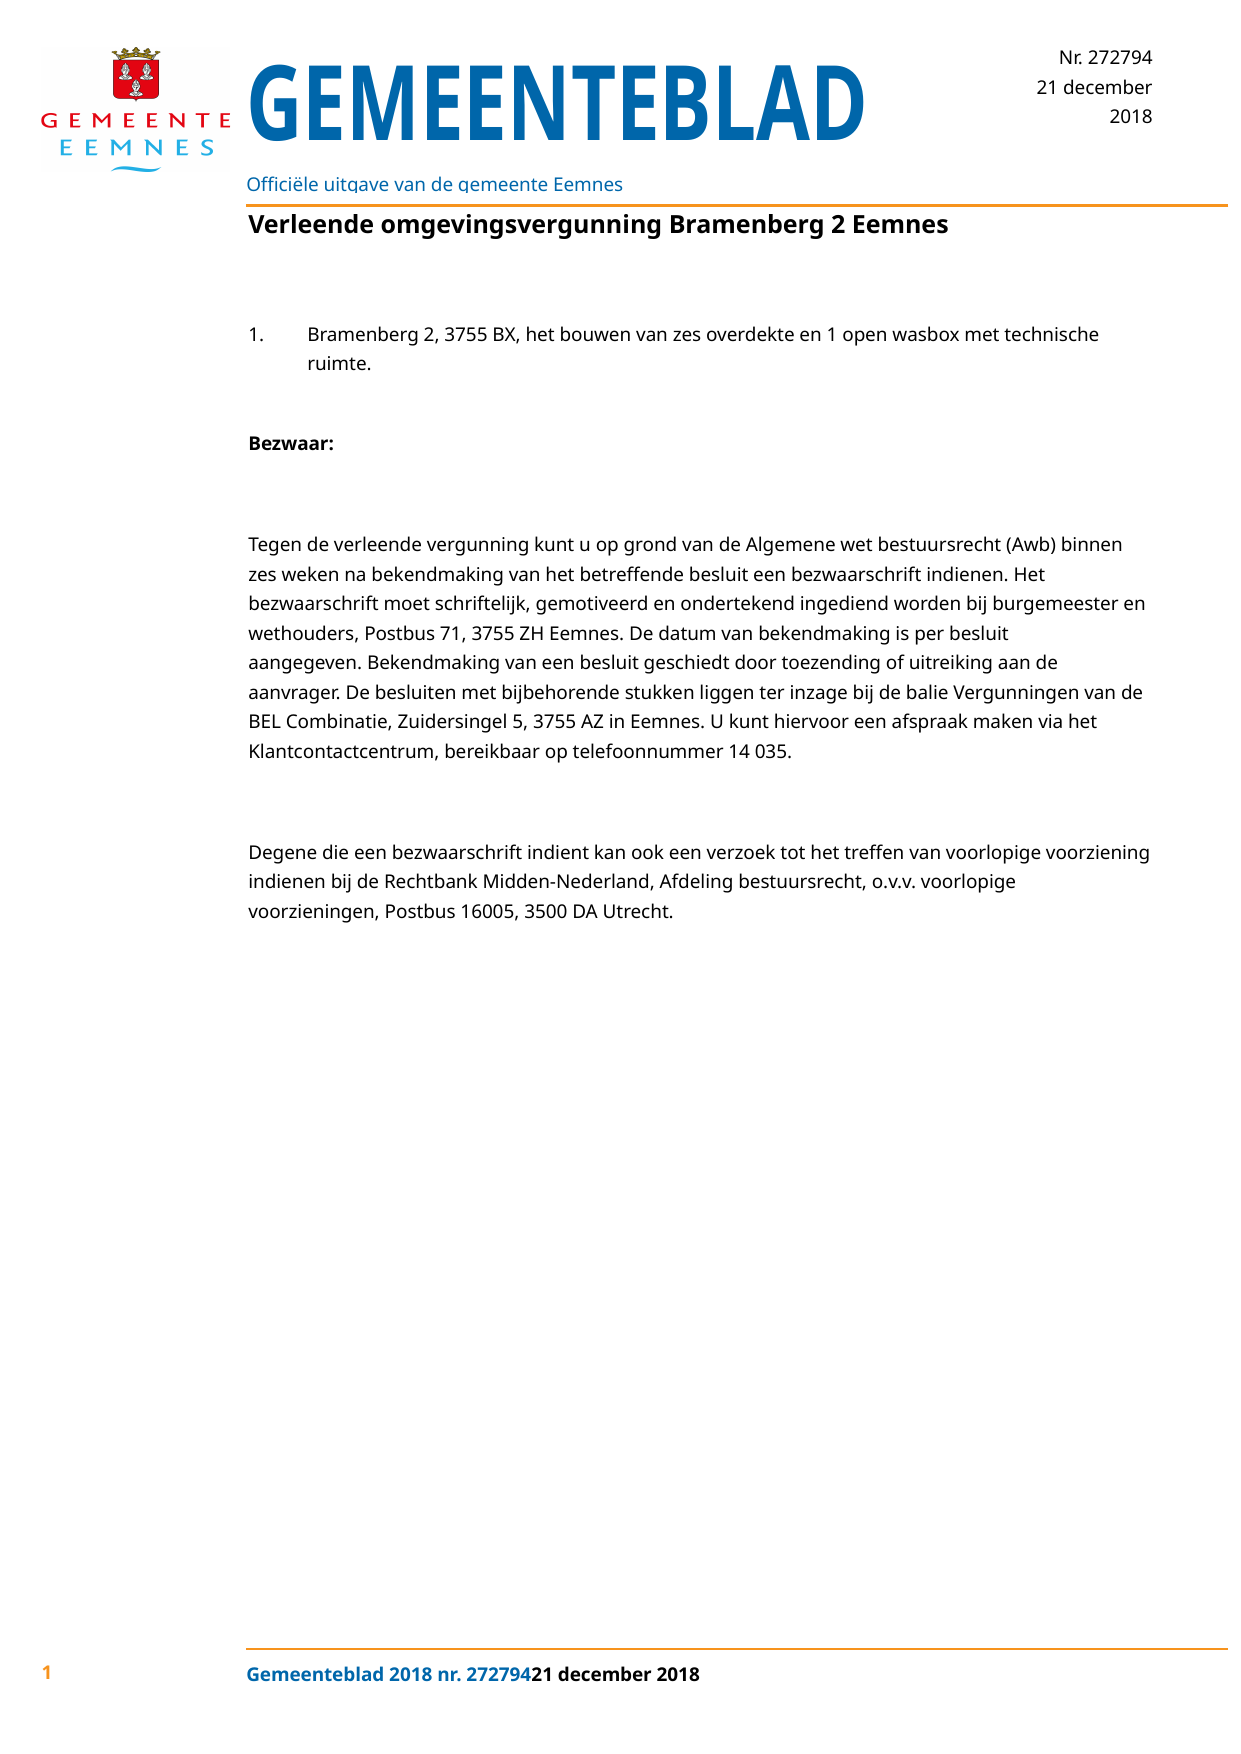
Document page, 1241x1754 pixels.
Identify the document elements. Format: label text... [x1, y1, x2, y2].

text Degene die een bezwaarschrift indient kan ook een verzoek tot het treffen van voorlopige voorziening indienen bij de Rechtbank Midden-Nederland, Afdeling bestuursrecht, o.v.v. voorlopige voorzieningen, Postbus 16005, 3500 DA Utrecht. [248, 839, 1152, 924]
text Bezwaar: [248, 430, 1152, 456]
list Bramenberg 2, 3755 BX, het bouwen van zes overdekte en 1 open wasbox met technische ruimte. [248, 321, 1152, 376]
picture [41, 47, 231, 172]
text Tegen de verleende vergunning kunt u op grond van de Algemene wet bestuursrecht (Awb) binnen zes weken na bekendmaking van het betreffende besluit een bezwaarschrift indienen. Het bezwaarschrift moet schriftelijk, gemotiveerd en ondertekend ingediend worden bij burgemeester en wethouders, Postbus 71, 3755 ZH Eemnes. De datum van bekendmaking is per besluit aangegeven. Bekendmaking van een besluit geschiedt door toezending of uitreiking aan de aanvrager. De besluiten met bijbehorende stukken liggen ter inzage bij de balie Vergunningen van de BEL Combinatie, Zuidersingel 5, 3755 AZ in Eemnes. U kunt hiervoor een afspraak maken via het Klantcontactcentrum, bereikbaar op telefoonnummer 14 035. [248, 531, 1152, 764]
text Verleende omgevingsvergunning Bramenberg 2 Eemnes [248, 207, 1152, 241]
